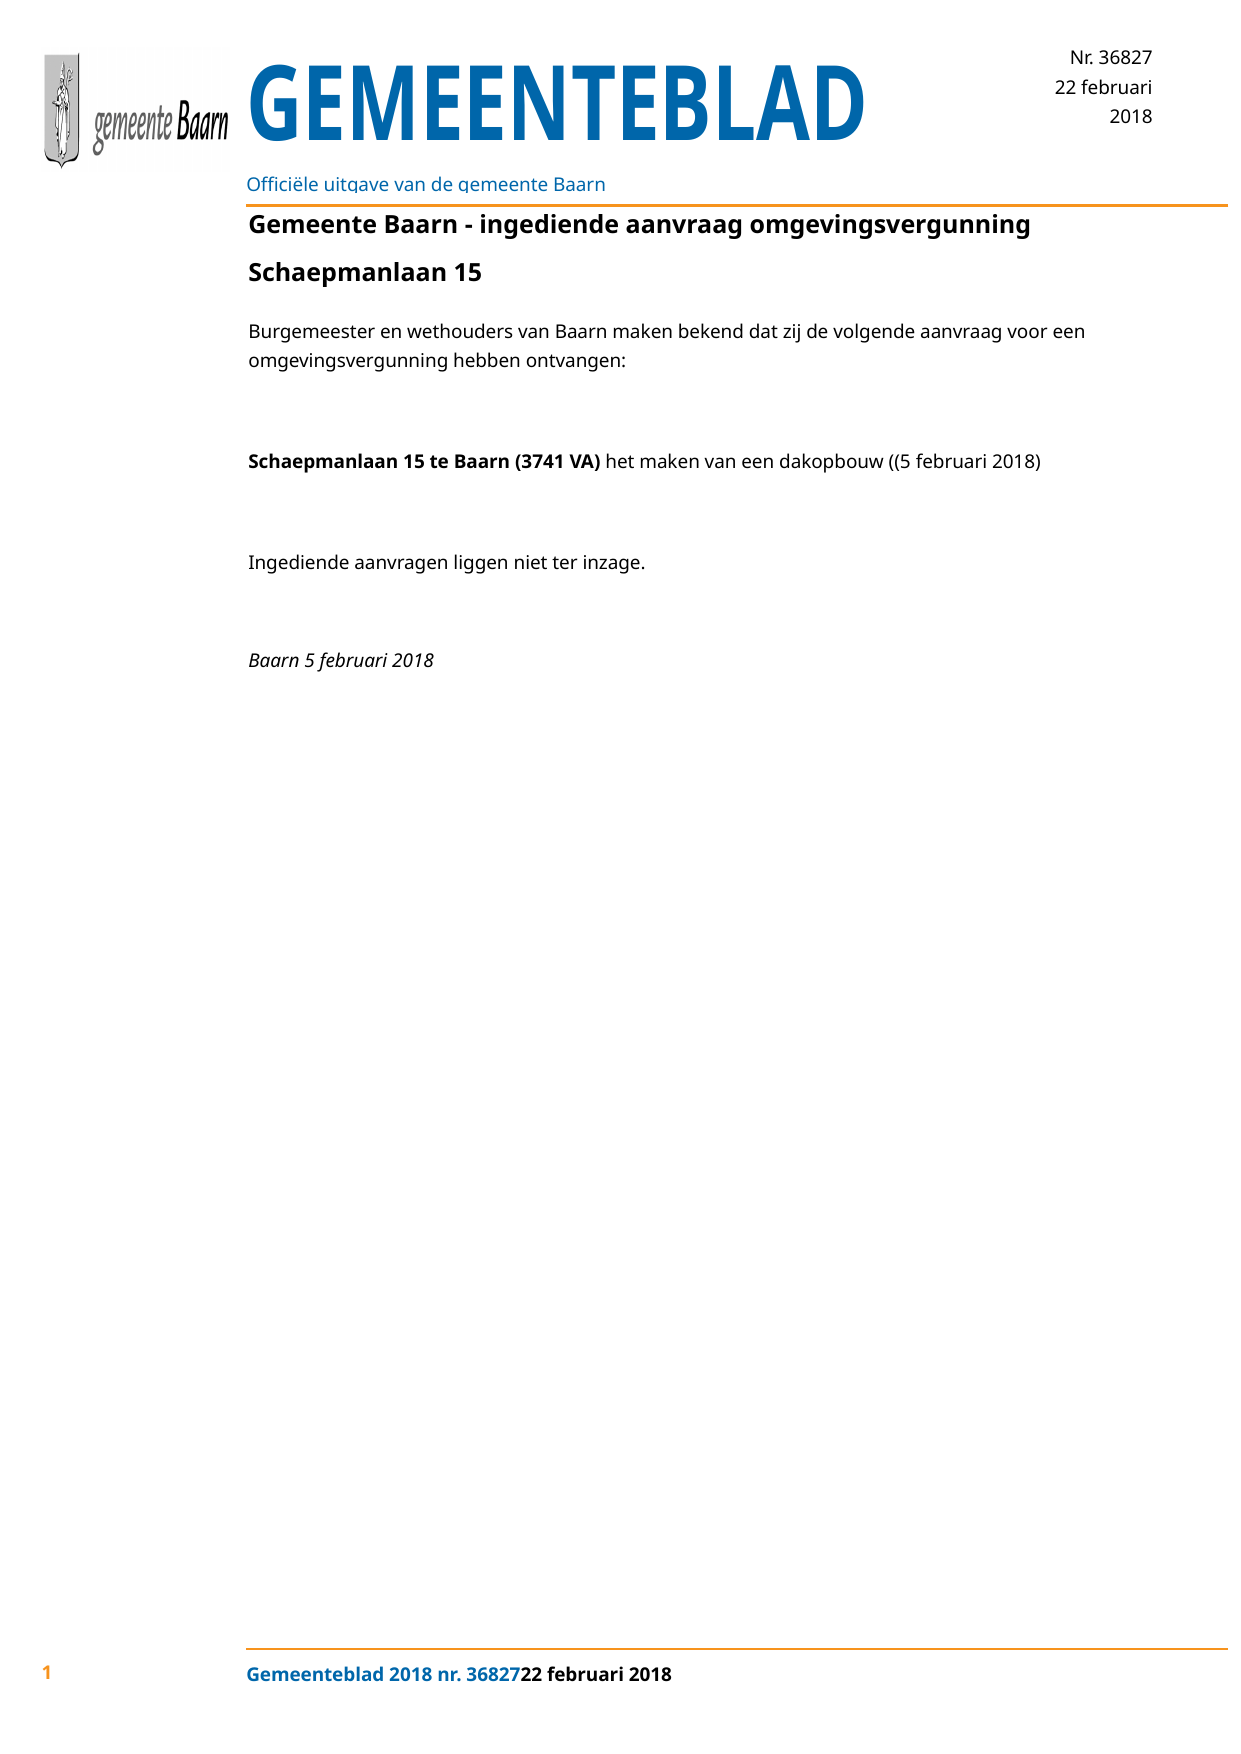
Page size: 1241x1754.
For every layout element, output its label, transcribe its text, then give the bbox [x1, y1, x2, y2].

picture [41, 47, 231, 172]
text Schaepmanlaan 15 te Baarn (3741 VA) het maken van een dakopbouw ((5 februari 2018) [248, 448, 1152, 474]
text Burgemeester en wethouders van Baarn maken bekend dat zij de volgende aanvraag voor een omgevingsvergunning hebben ontvangen: [248, 318, 1152, 373]
text Gemeente Baarn - ingediende aanvraag omgevingsvergunning Schaepmanlaan 15 [248, 207, 1152, 288]
text Baarn 5 februari 2018 [248, 647, 1152, 673]
text Ingediende aanvragen liggen niet ter inzage. [248, 549, 1152, 575]
